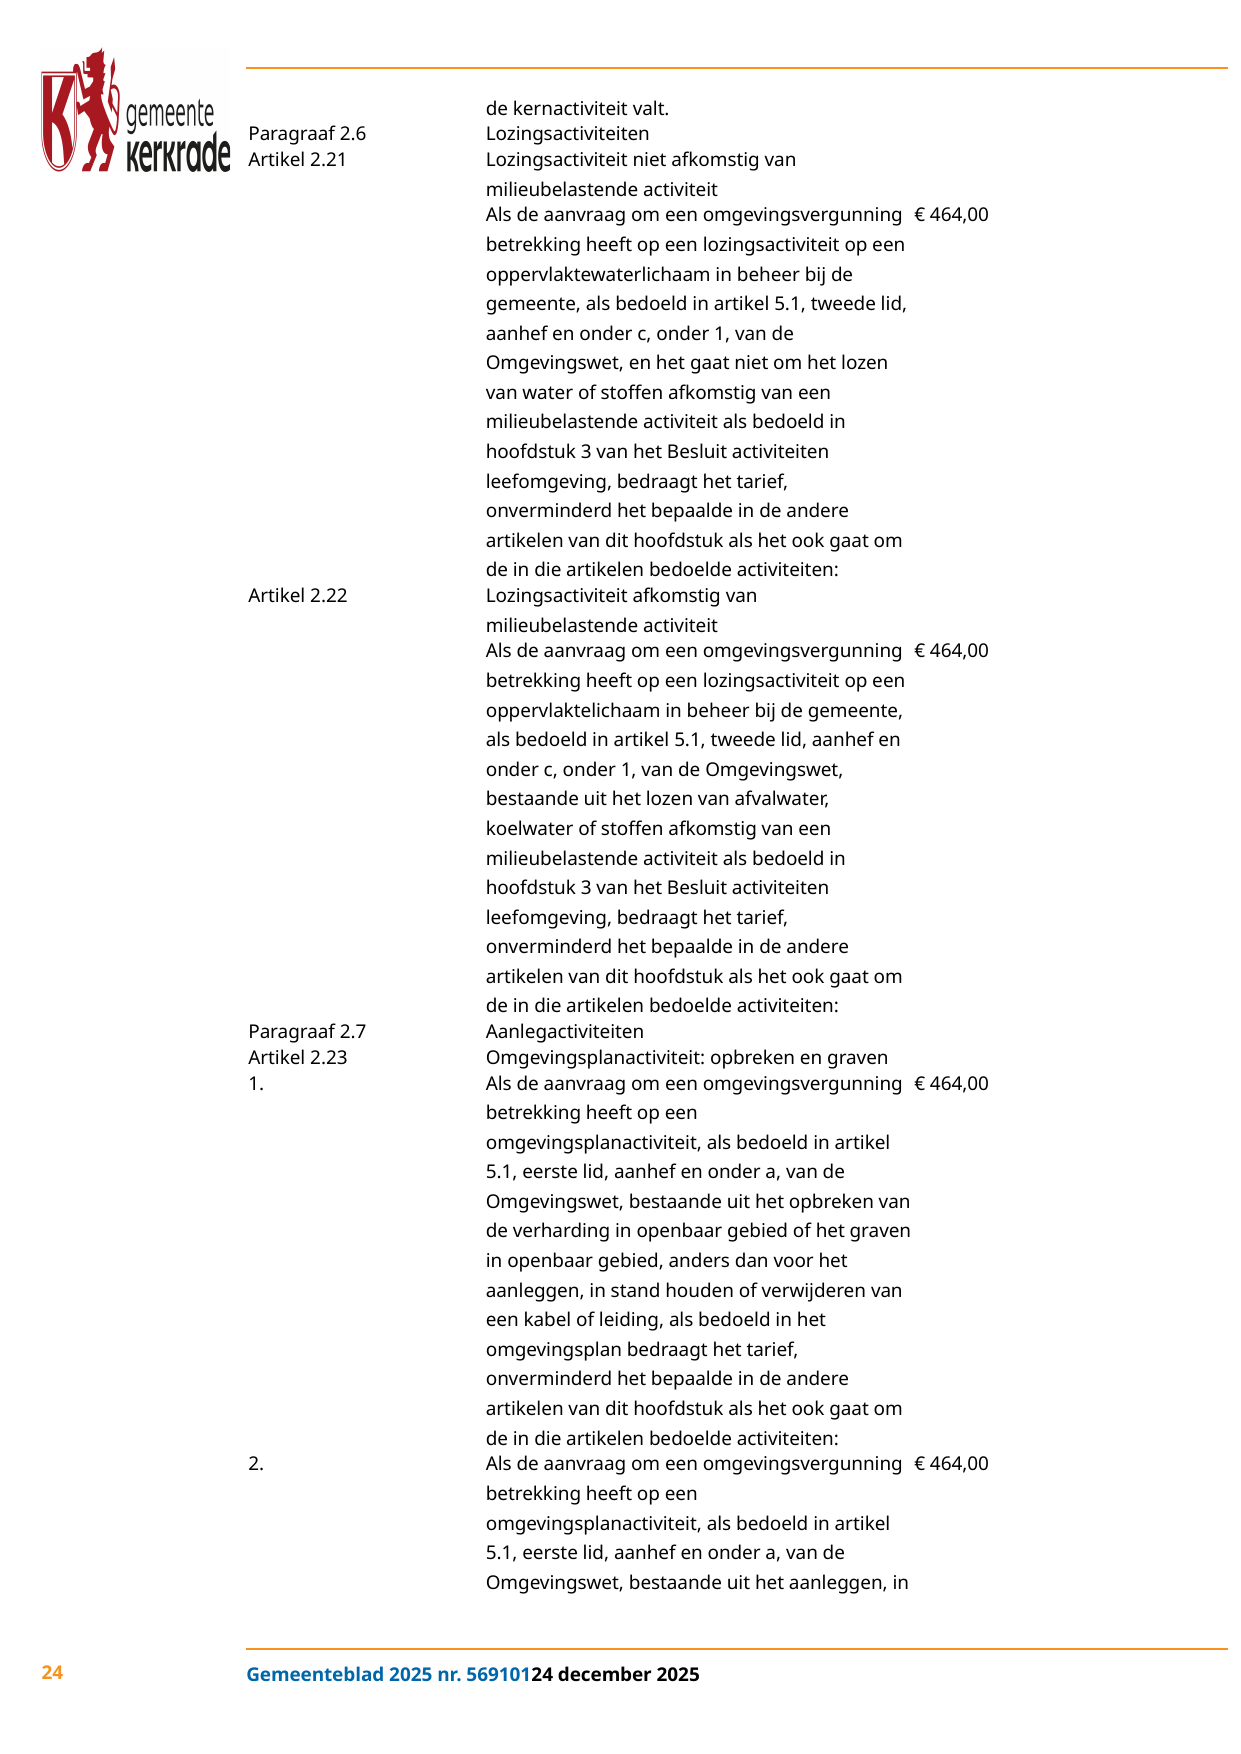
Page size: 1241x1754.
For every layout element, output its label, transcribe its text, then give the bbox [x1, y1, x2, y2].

table_cell Aanlegactiviteiten [486, 1018, 914, 1044]
table_cell Lozingsactiviteiten [486, 121, 914, 146]
table_cell [248, 202, 486, 582]
table_cell [914, 121, 1152, 146]
picture [41, 47, 231, 172]
table_cell € 464,00 [914, 1451, 1152, 1594]
table_cell 1. [248, 1070, 486, 1451]
table_cell Lozingsactiviteit afkomstig van milieubelastende activiteit [486, 582, 914, 638]
table_cell Artikel 2.21 [248, 146, 486, 202]
table_cell Als de aanvraag om een omgevingsvergunning betrekking heeft op een lozingsactiviteit op een oppervlaktewaterlichaam in beheer bij de gemeente, als bedoeld in artikel 5.1, tweede lid, aanhef en onder c, onder 1, van de Omgevingswet, en het gaat niet om het lozen van water of stoffen afkomstig van een milieubelastende activiteit als bedoeld in hoofdstuk 3 van het Besluit activiteiten leefomgeving, bedraagt het tarief, onverminderd het bepaalde in de andere artikelen van dit hoofdstuk als het ook gaat om de in die artikelen bedoelde activiteiten: [486, 202, 914, 582]
table_cell Artikel 2.22 [248, 582, 486, 638]
table_cell Als de aanvraag om een omgevingsvergunning betrekking heeft op een lozingsactiviteit op een oppervlaktelichaam in beheer bij de gemeente, als bedoeld in artikel 5.1, tweede lid, aanhef en onder c, onder 1, van de Omgevingswet, bestaande uit het lozen van afvalwater, koelwater of stoffen afkomstig van een milieubelastende activiteit als bedoeld in hoofdstuk 3 van het Besluit activiteiten leefomgeving, bedraagt het tarief, onverminderd het bepaalde in de andere artikelen van dit hoofdstuk als het ook gaat om de in die artikelen bedoelde activiteiten: [486, 638, 914, 1018]
table_cell de kernactiviteit valt. [486, 95, 914, 121]
table_cell Lozingsactiviteit niet afkomstig van milieubelastende activiteit [486, 146, 914, 202]
table_cell [914, 1044, 1152, 1070]
table_cell Artikel 2.23 [248, 1044, 486, 1070]
table_cell Paragraaf 2.6 [248, 121, 486, 146]
table_cell [914, 1018, 1152, 1044]
table_cell [248, 95, 486, 121]
table_cell € 464,00 [914, 202, 1152, 582]
table_cell Paragraaf 2.7 [248, 1018, 486, 1044]
table_cell [248, 638, 486, 1018]
table_cell € 464,00 [914, 638, 1152, 1018]
table_cell [914, 582, 1152, 638]
table_cell 2. [248, 1451, 486, 1594]
table_cell € 464,00 [914, 1070, 1152, 1451]
table_cell Als de aanvraag om een omgevingsvergunning betrekking heeft op een omgevingsplanactiviteit, als bedoeld in artikel 5.1, eerste lid, aanhef en onder a, van de Omgevingswet, bestaande uit het aanleggen, in [486, 1451, 914, 1594]
table_cell [914, 146, 1152, 202]
table_cell Als de aanvraag om een omgevingsvergunning betrekking heeft op een omgevingsplanactiviteit, als bedoeld in artikel 5.1, eerste lid, aanhef en onder a, van de Omgevingswet, bestaande uit het opbreken van de verharding in openbaar gebied of het graven in openbaar gebied, anders dan voor het aanleggen, in stand houden of verwijderen van een kabel of leiding, als bedoeld in het omgevingsplan bedraagt het tarief, onverminderd het bepaalde in de andere artikelen van dit hoofdstuk als het ook gaat om de in die artikelen bedoelde activiteiten: [486, 1070, 914, 1451]
table_cell Omgevingsplanactiviteit: opbreken en graven [486, 1044, 914, 1070]
table_cell [914, 95, 1152, 121]
